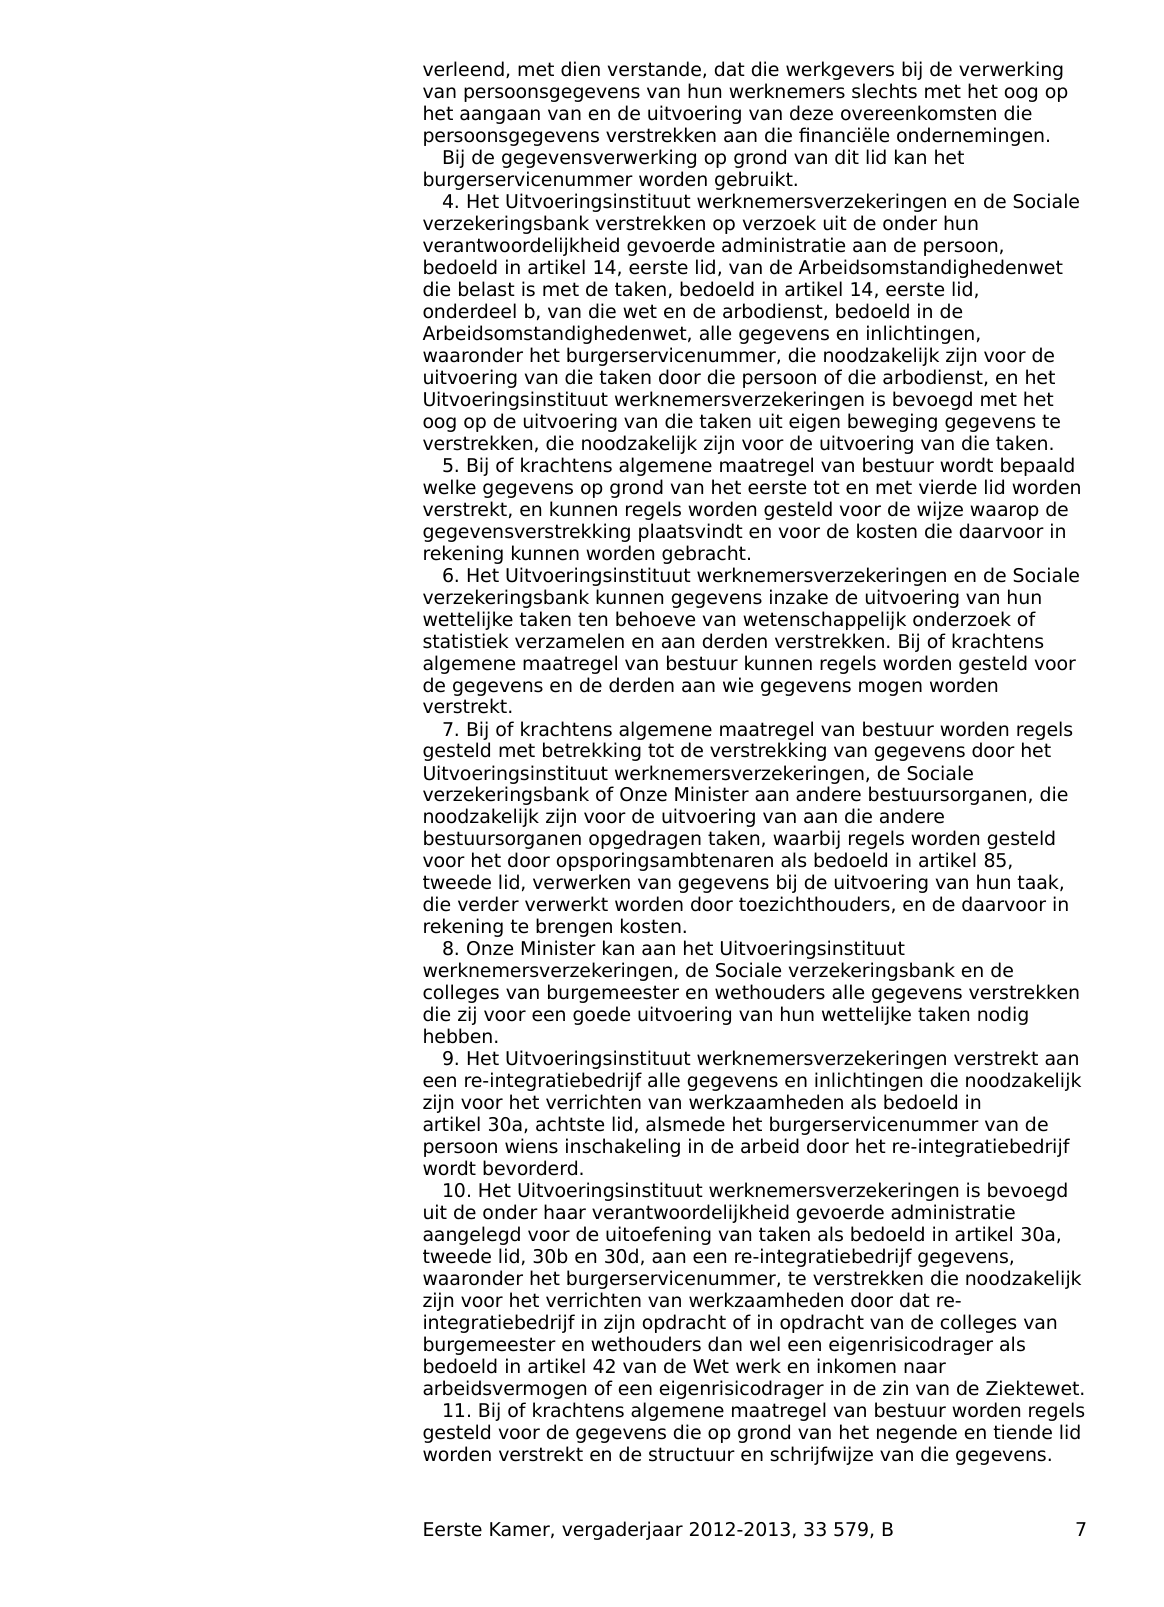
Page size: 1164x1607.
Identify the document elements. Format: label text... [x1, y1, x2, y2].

text 11. Bij of krachtens algemene maatregel van bestuur worden regels gesteld voor de gegevens die op grond van het negende en tiende lid worden verstrekt en de structuur en schrijfwijze van die gegevens. [422, 1400, 1087, 1466]
text 5. Bij of krachtens algemene maatregel van bestuur wordt bepaald welke gegevens op grond van het eerste tot en met vierde lid worden verstrekt, en kunnen regels worden gesteld voor de wijze waarop de gegevensverstrekking plaatsvindt en voor de kosten die daarvoor in rekening kunnen worden gebracht. [422, 455, 1087, 564]
text 7. Bij of krachtens algemene maatregel van bestuur worden regels gesteld met betrekking tot de verstrekking van gegevens door het Uitvoeringsinstituut werknemersverzekeringen, de Sociale verzekeringsbank of Onze Minister aan andere bestuursorganen, die noodzakelijk zijn voor de uitvoering van aan die andere bestuursorganen opgedragen taken, waarbij regels worden gesteld voor het door opsporingsambtenaren als bedoeld in artikel 85, tweede lid, verwerken van gegevens bij de uitvoering van hun taak, die verder verwerkt worden door toezichthouders, en de daarvoor in rekening te brengen kosten. [422, 718, 1087, 938]
text verleend, met dien verstande, dat die werkgevers bij de verwerking van persoonsgegevens van hun werknemers slechts met het oog op het aangaan van en de uitvoering van deze overeenkomsten die persoonsgegevens verstrekken aan die financiële ondernemingen. [422, 59, 1087, 147]
text 9. Het Uitvoeringsinstituut werknemersverzekeringen verstrekt aan een re-integratiebedrijf alle gegevens en inlichtingen die noodzakelijk zijn voor het verrichten van werkzaamheden als bedoeld in artikel 30a, achtste lid, alsmede het burgerservicenummer van de persoon wiens inschakeling in de arbeid door het re-integratiebedrijf wordt bevorderd. [422, 1048, 1087, 1180]
text 8. Onze Minister kan aan het Uitvoeringsinstituut werknemersverzekeringen, de Sociale verzekeringsbank en de colleges van burgemeester en wethouders alle gegevens verstrekken die zij voor een goede uitvoering van hun wettelijke taken nodig hebben. [422, 938, 1087, 1048]
text 10. Het Uitvoeringsinstituut werknemersverzekeringen is bevoegd uit de onder haar verantwoordelijkheid gevoerde administratie aangelegd voor de uitoefening van taken als bedoeld in artikel 30a, tweede lid, 30b en 30d, aan een re-integratiebedrijf gegevens, waaronder het burgerservicenummer, te verstrekken die noodzakelijk zijn voor het verrichten van werkzaamheden door dat re-integratiebedrijf in zijn opdracht of in opdracht van de colleges van burgemeester en wethouders dan wel een eigenrisicodrager als bedoeld in artikel 42 van de Wet werk en inkomen naar arbeidsvermogen of een eigenrisicodrager in de zin van de Ziektewet. [422, 1180, 1087, 1400]
text 4. Het Uitvoeringsinstituut werknemersverzekeringen en de Sociale verzekeringsbank verstrekken op verzoek uit de onder hun verantwoordelijkheid gevoerde administratie aan de persoon, bedoeld in artikel 14, eerste lid, van de Arbeidsomstandighedenwet die belast is met de taken, bedoeld in artikel 14, eerste lid, onderdeel b, van die wet en de arbodienst, bedoeld in de Arbeidsomstandighedenwet, alle gegevens en inlichtingen, waaronder het burgerservicenummer, die noodzakelijk zijn voor de uitvoering van die taken door die persoon of die arbodienst, en het Uitvoeringsinstituut werknemersverzekeringen is bevoegd met het oog op de uitvoering van die taken uit eigen beweging gegevens te verstrekken, die noodzakelijk zijn voor de uitvoering van die taken. [422, 191, 1087, 455]
text Bij de gegevensverwerking op grond van dit lid kan het burgerservicenummer worden gebruikt. [422, 147, 1087, 191]
text 6. Het Uitvoeringsinstituut werknemersverzekeringen en de Sociale verzekeringsbank kunnen gegevens inzake de uitvoering van hun wettelijke taken ten behoeve van wetenschappelijk onderzoek of statistiek verzamelen en aan derden verstrekken. Bij of krachtens algemene maatregel van bestuur kunnen regels worden gesteld voor de gegevens en de derden aan wie gegevens mogen worden verstrekt. [422, 564, 1087, 718]
